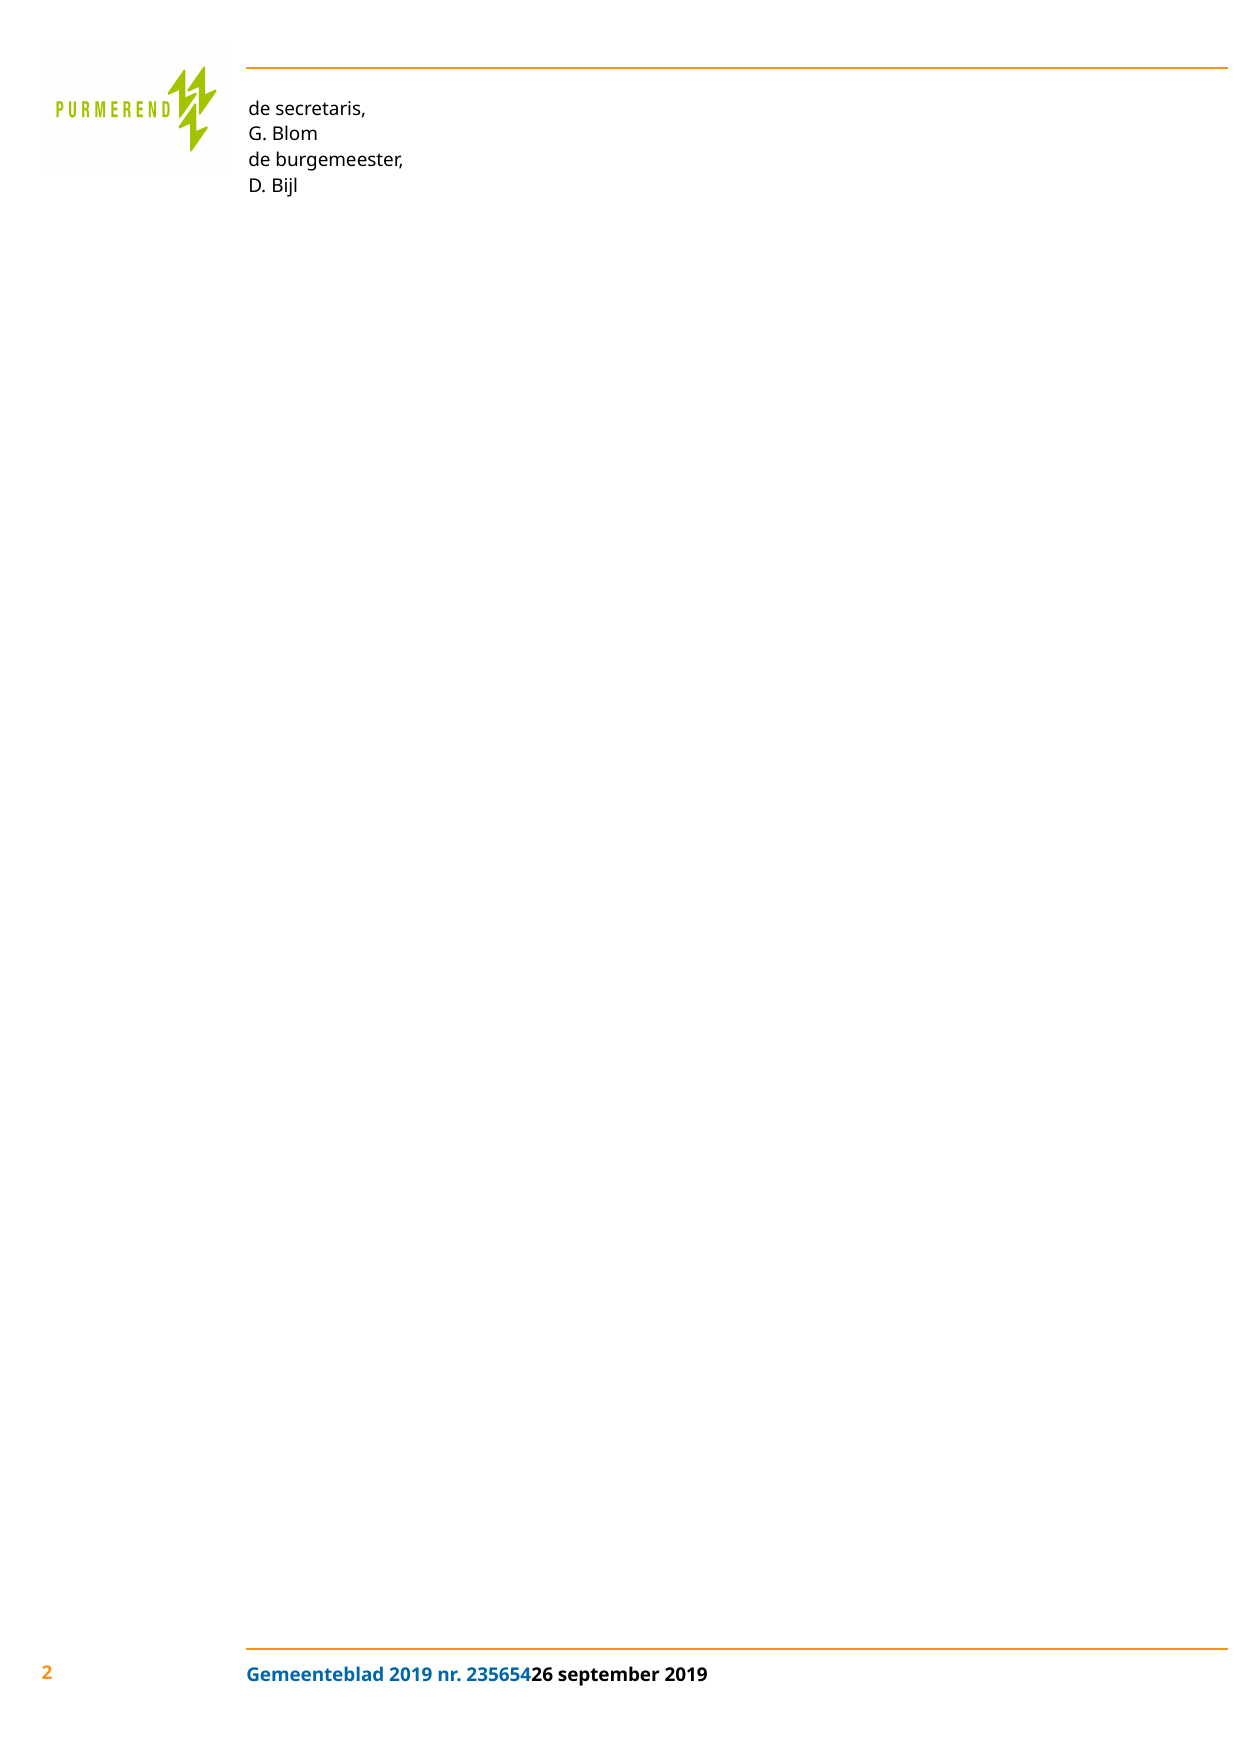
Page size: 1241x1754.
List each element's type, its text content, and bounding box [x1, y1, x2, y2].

text de secretaris, [248, 95, 1152, 121]
text D. Bijl [248, 172, 1152, 198]
text de burgemeester, [248, 146, 1152, 172]
picture [41, 47, 231, 172]
text G. Blom [248, 121, 1152, 146]
